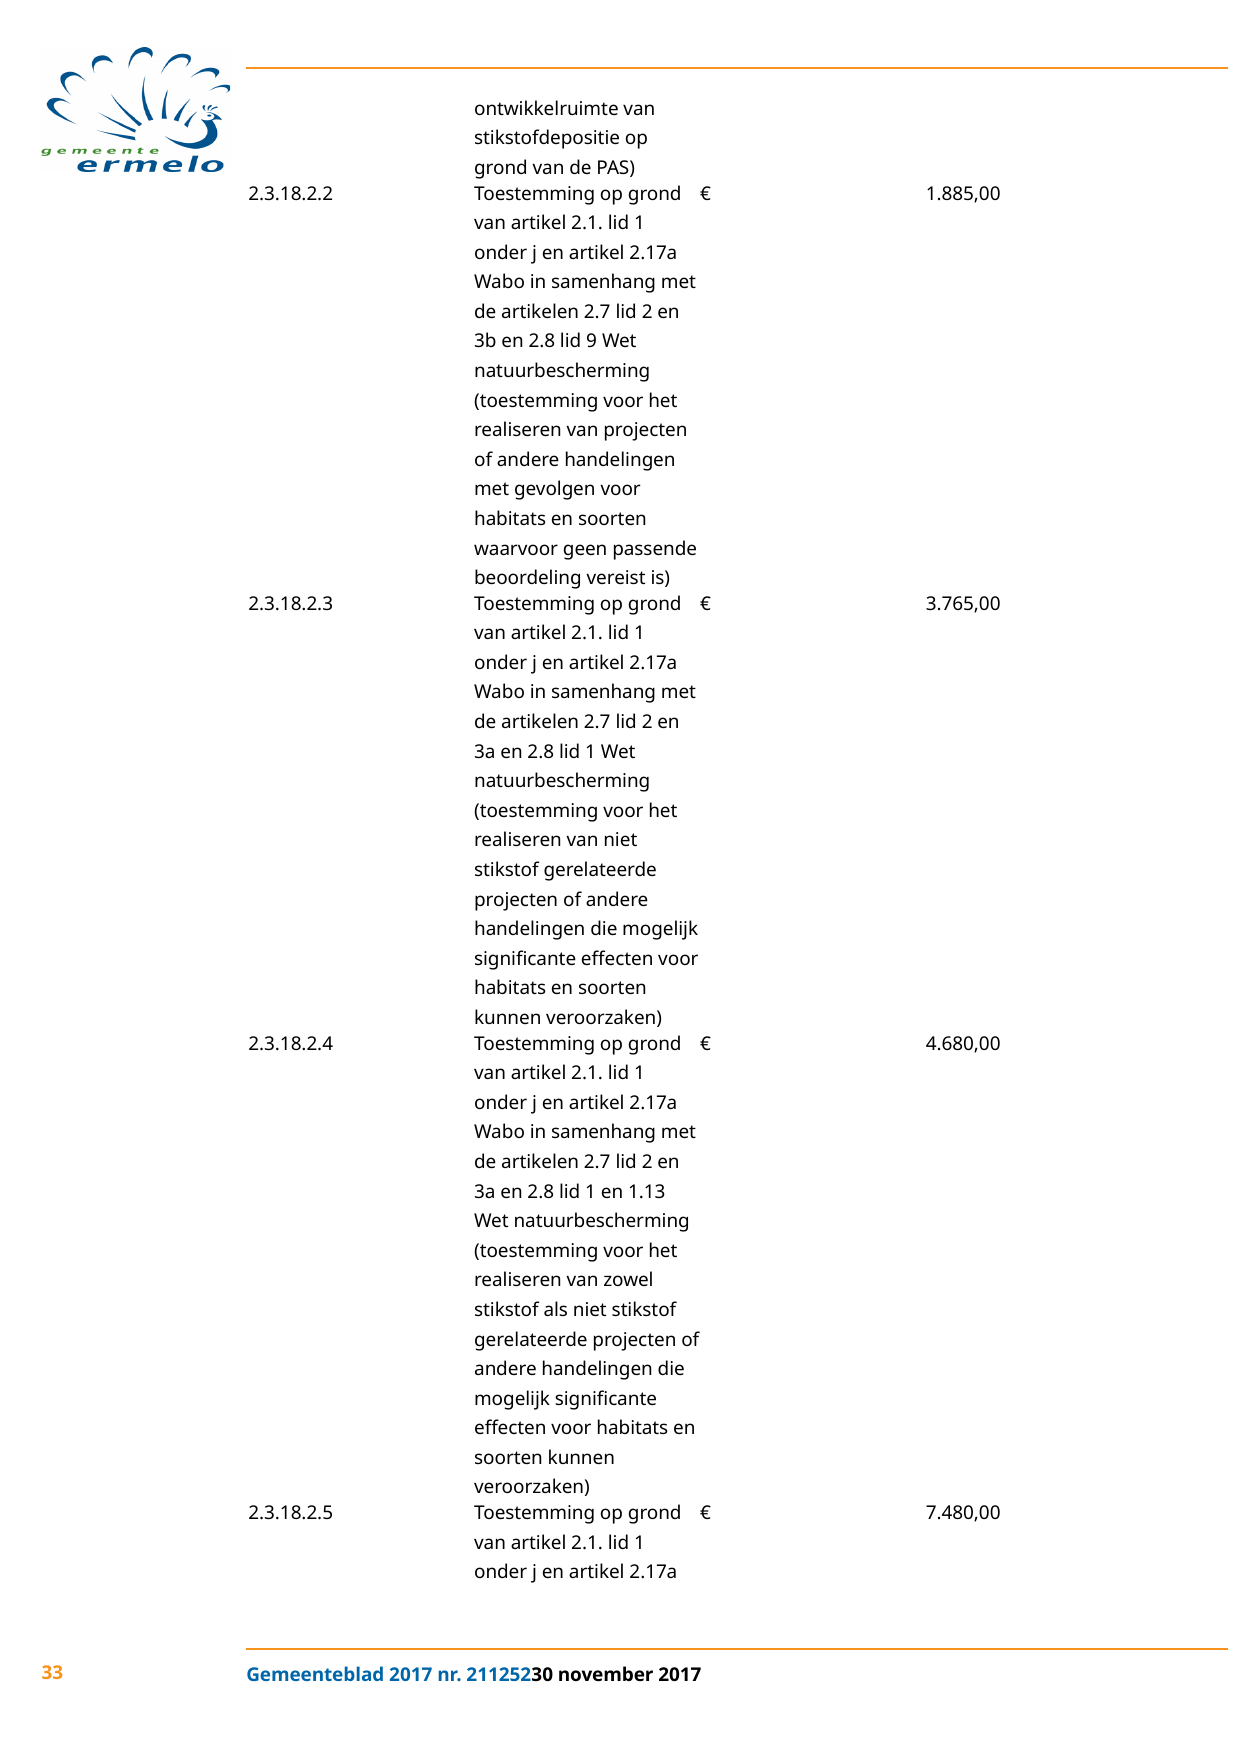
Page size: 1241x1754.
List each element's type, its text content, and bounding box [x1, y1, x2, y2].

table_cell € [700, 180, 926, 590]
table_cell € [700, 590, 926, 1030]
table_cell 7.480,00 [926, 1499, 1152, 1584]
table_cell 2.3.18.2.5 [248, 1499, 474, 1584]
table_cell ontwikkelruimte van stikstofdepositie op grond van de PAS) [474, 95, 700, 180]
table_cell [926, 95, 1152, 180]
table_cell € [700, 1499, 926, 1584]
table_cell [700, 95, 926, 180]
table_cell 2.3.18.2.2 [248, 180, 474, 590]
table_cell [248, 95, 474, 180]
table_cell Toestemming op grond van artikel 2.1. lid 1 onder j en artikel 2.17a [474, 1499, 700, 1584]
table_cell Toestemming op grond van artikel 2.1. lid 1 onder j en artikel 2.17a Wabo in samenhang met de artikelen 2.7 lid 2 en 3a en 2.8 lid 1 Wet natuurbescherming (toestemming voor het realiseren van niet stikstof gerelateerde projecten of andere handelingen die mogelijk significante effecten voor habitats en soorten kunnen veroorzaken) [474, 590, 700, 1030]
table_cell 3.765,00 [926, 590, 1152, 1030]
table_cell Toestemming op grond van artikel 2.1. lid 1 onder j en artikel 2.17a Wabo in samenhang met de artikelen 2.7 lid 2 en 3a en 2.8 lid 1 en 1.13 Wet natuurbescherming (toestemming voor het realiseren van zowel stikstof als niet stikstof gerelateerde projecten of andere handelingen die mogelijk significante effecten voor habitats en soorten kunnen veroorzaken) [474, 1030, 700, 1499]
table_cell 2.3.18.2.4 [248, 1030, 474, 1499]
picture [41, 47, 231, 172]
table_cell 1.885,00 [926, 180, 1152, 590]
table_cell 4.680,00 [926, 1030, 1152, 1499]
table_cell € [700, 1030, 926, 1499]
table_cell Toestemming op grond van artikel 2.1. lid 1 onder j en artikel 2.17a Wabo in samenhang met de artikelen 2.7 lid 2 en 3b en 2.8 lid 9 Wet natuurbescherming (toestemming voor het realiseren van projecten of andere handelingen met gevolgen voor habitats en soorten waarvoor geen passende beoordeling vereist is) [474, 180, 700, 590]
table_cell 2.3.18.2.3 [248, 590, 474, 1030]
